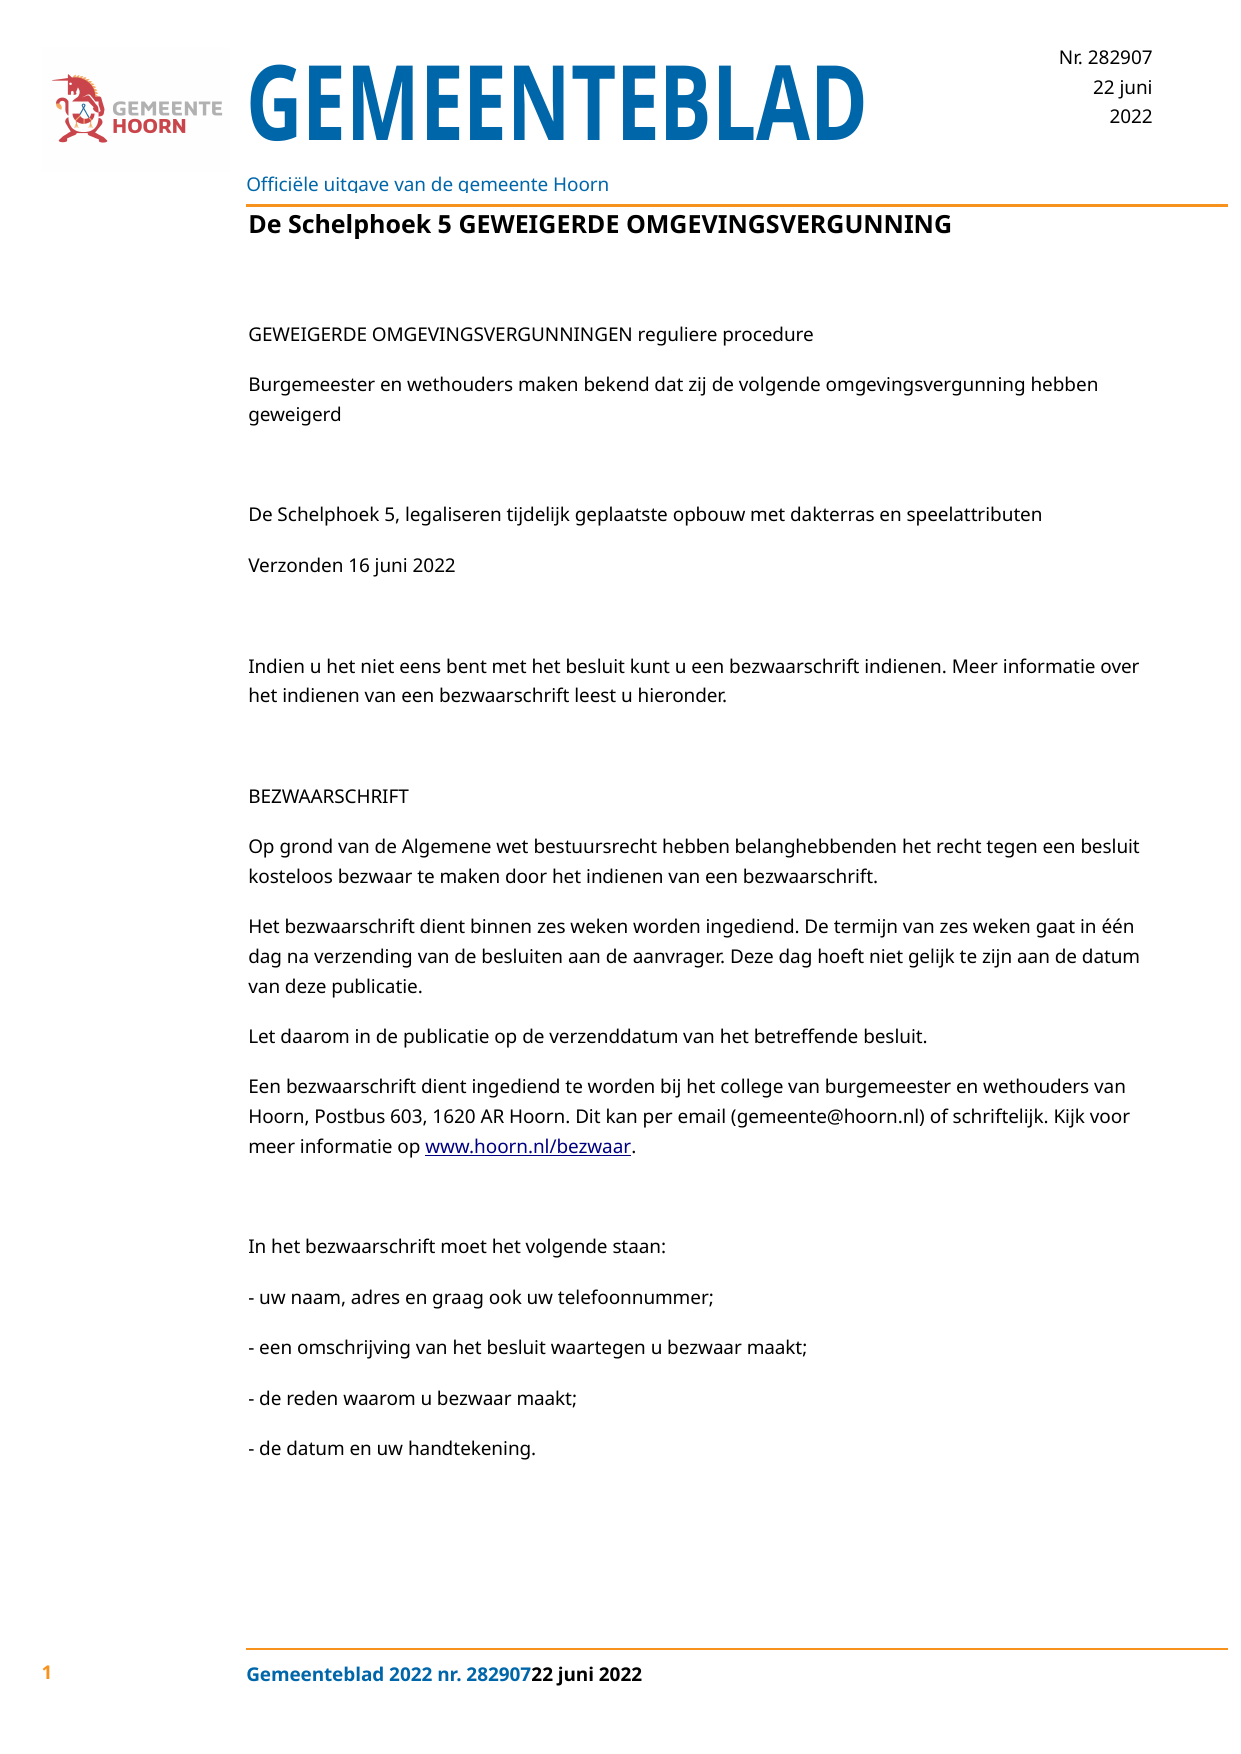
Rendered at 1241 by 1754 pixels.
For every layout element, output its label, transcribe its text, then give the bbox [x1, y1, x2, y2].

text Let daarom in de publicatie op de verzenddatum van het betreffende besluit. [248, 1023, 1152, 1049]
text GEWEIGERDE OMGEVINGSVERGUNNINGEN reguliere procedure [248, 321, 1152, 346]
text - de reden waarom u bezwaar maakt; [248, 1385, 1152, 1411]
text De Schelphoek 5, legaliseren tijdelijk geplaatste opbouw met dakterras en speelattributen [248, 502, 1152, 527]
picture [41, 47, 231, 172]
text Verzonden 16 juni 2022 [248, 552, 1152, 578]
text Op grond van de Algemene wet bestuursrecht hebben belanghebbenden het recht tegen een besluit kosteloos bezwaar te maken door het indienen van een bezwaarschrift. [248, 834, 1152, 889]
text BEZWAARSCHRIFT [248, 783, 1152, 809]
text Burgemeester en wethouders maken bekend dat zij de volgende omgevingsvergunning hebben geweigerd [248, 371, 1152, 426]
text - een omschrijving van het besluit waartegen u bezwaar maakt; [248, 1334, 1152, 1360]
text In het bezwaarschrift moet het volgende staan: [248, 1234, 1152, 1259]
text - uw naam, adres en graag ook uw telefoonnummer; [248, 1284, 1152, 1310]
text Indien u het niet eens bent met het besluit kunt u een bezwaarschrift indienen. Meer informatie over het indienen van een bezwaarschrift leest u hieronder. [248, 653, 1152, 708]
text Het bezwaarschrift dient binnen zes weken worden ingediend. De termijn van zes weken gaat in één dag na verzending van de besluiten aan de aanvrager. Deze dag hoeft niet gelijk te zijn aan de datum van deze publicatie. [248, 914, 1152, 998]
text Een bezwaarschrift dient ingediend te worden bij het college van burgemeester en wethouders van Hoorn, Postbus 603, 1620 AR Hoorn. Dit kan per email (gemeente@hoorn.nl) of schriftelijk. Kijk voor meer informatie op www.hoorn.nl/bezwaar. [248, 1074, 1152, 1158]
text De Schelphoek 5 GEWEIGERDE OMGEVINGSVERGUNNING [248, 207, 1152, 241]
text - de datum en uw handtekening. [248, 1435, 1152, 1461]
